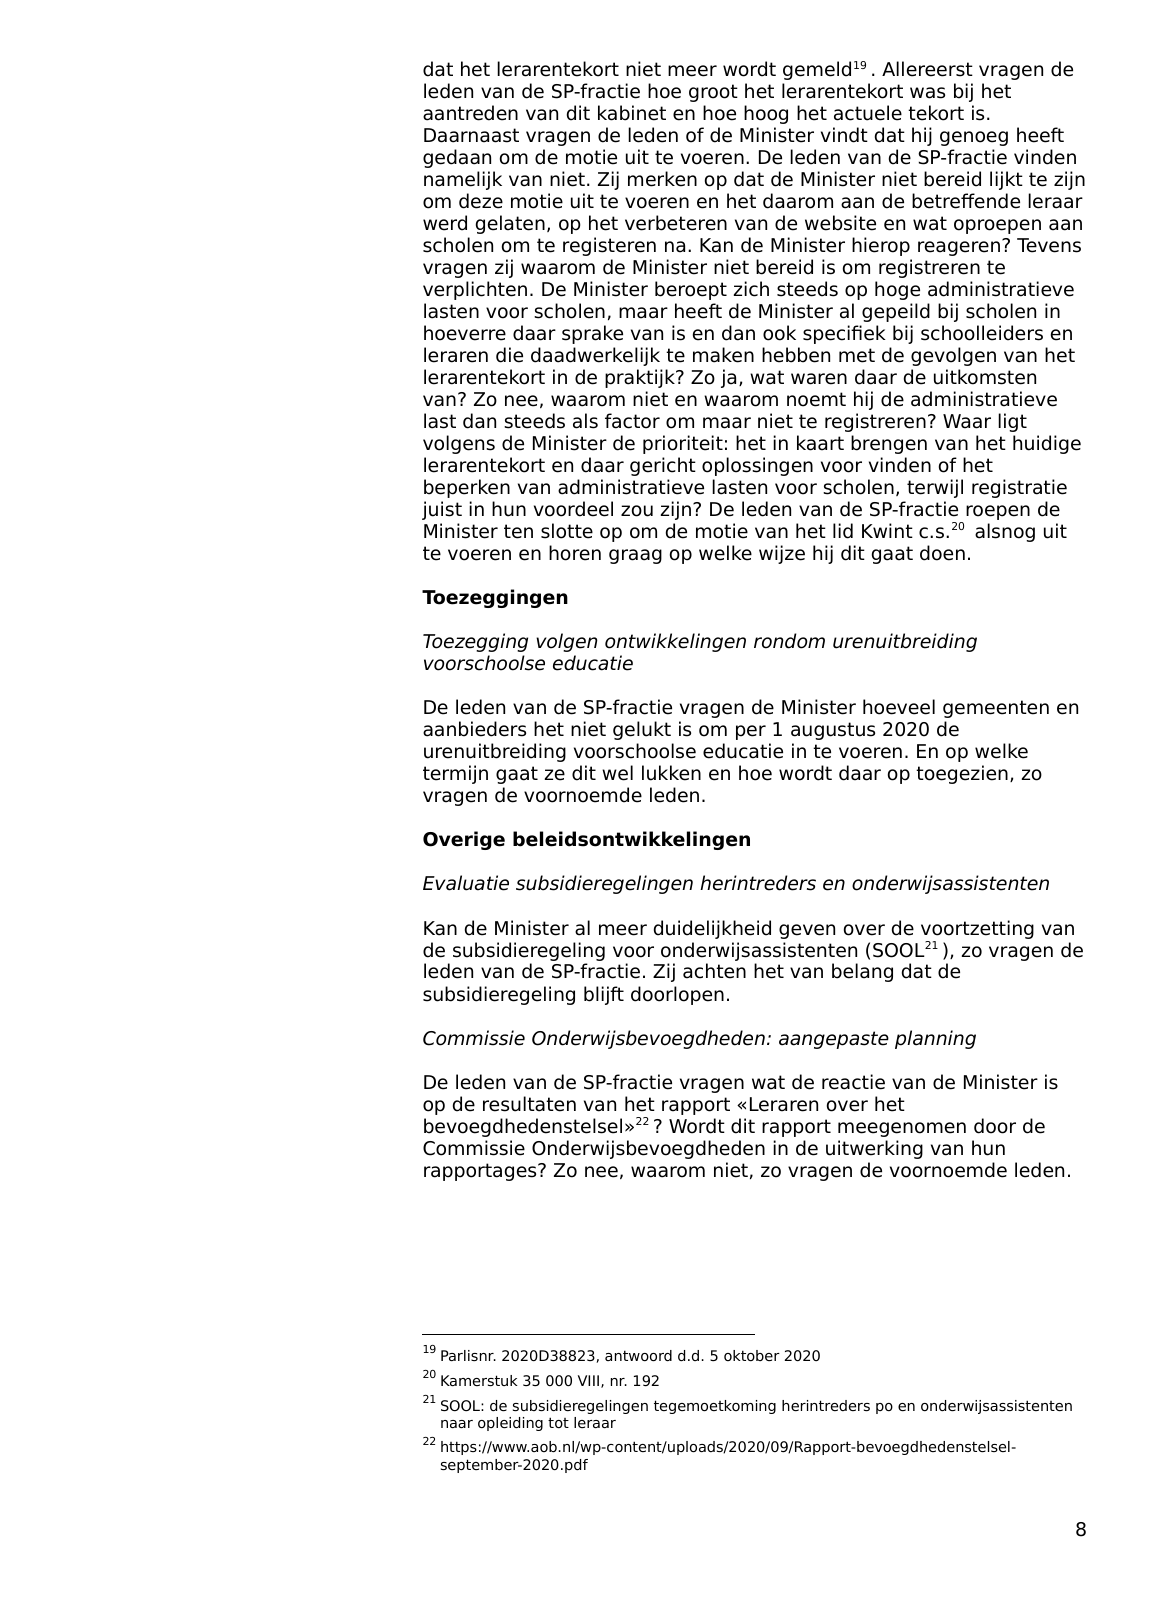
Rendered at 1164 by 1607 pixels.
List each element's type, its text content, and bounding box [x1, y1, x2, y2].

text Kan de Minister al meer duidelijkheid geven over de voortzetting van de subsidieregeling voor onderwijsassistenten (SOOL), zo vragen de leden van de SP-fractie. Zij achten het van belang dat de subsidieregeling blijft doorlopen. [422, 917, 1087, 1005]
subtitle Toezeggingen [422, 587, 1087, 609]
text dat het lerarentekort niet meer wordt gemeld. Allereerst vragen de leden van de SP-fractie hoe groot het lerarentekort was bij het aantreden van dit kabinet en hoe hoog het actuele tekort is. Daarnaast vragen de leden of de Minister vindt dat hij genoeg heeft gedaan om de motie uit te voeren. De leden van de SP-fractie vinden namelijk van niet. Zij merken op dat de Minister niet bereid lijkt te zijn om deze motie uit te voeren en het daarom aan de betreffende leraar werd gelaten, op het verbeteren van de website en wat oproepen aan scholen om te registeren na. Kan de Minister hierop reageren? Tevens vragen zij waarom de Minister niet bereid is om registreren te verplichten. De Minister beroept zich steeds op hoge administratieve lasten voor scholen, maar heeft de Minister al gepeild bij scholen in hoeverre daar sprake van is en dan ook specifiek bij schoolleiders en leraren die daadwerkelijk te maken hebben met de gevolgen van het lerarentekort in de praktijk? Zo ja, wat waren daar de uitkomsten van? Zo nee, waarom niet en waarom noemt hij de administratieve last dan steeds als factor om maar niet te registreren? Waar ligt volgens de Minister de prioriteit: het in kaart brengen van het huidige lerarentekort en daar gericht oplossingen voor vinden of het beperken van administratieve lasten voor scholen, terwijl registratie juist in hun voordeel zou zijn? De leden van de SP-fractie roepen de Minister ten slotte op om de motie van het lid Kwint c.s. alsnog uit te voeren en horen graag op welke wijze hij dit gaat doen. [422, 59, 1087, 564]
subtitle Overige beleidsontwikkelingen [422, 829, 1087, 851]
subtitle Evaluatie subsidieregelingen herintreders en onderwijsassistenten [422, 873, 1087, 895]
text SOOL: de subsidieregelingen tegemoetkoming herintreders po en onderwijsassistenten naar opleiding tot leraar [422, 1393, 1087, 1432]
subtitle Toezegging volgen ontwikkelingen rondom urenuitbreiding voorschoolse educatie [422, 631, 1087, 675]
subtitle Commissie Onderwijsbevoegdheden: aangepaste planning [422, 1028, 1087, 1049]
text Parlisnr. 2020D38823, antwoord d.d. 5 oktober 2020 [422, 1343, 1087, 1366]
text Kamerstuk 35 000 VIII, nr. 192 [422, 1368, 1087, 1391]
text https://www.aob.nl/wp-content/uploads/2020/09/Rapport-bevoegdhedenstelsel-september-2020.pdf [422, 1435, 1087, 1474]
text De leden van de SP-fractie vragen wat de reactie van de Minister is op de resultaten van het rapport «Leraren over het bevoegdhedenstelsel»? Wordt dit rapport meegenomen door de Commissie Onderwijsbevoegdheden in de uitwerking van hun rapportages? Zo nee, waarom niet, zo vragen de voornoemde leden. [422, 1072, 1087, 1182]
text De leden van de SP-fractie vragen de Minister hoeveel gemeenten en aanbieders het niet gelukt is om per 1 augustus 2020 de urenuitbreiding voorschoolse educatie in te voeren. En op welke termijn gaat ze dit wel lukken en hoe wordt daar op toegezien, zo vragen de voornoemde leden. [422, 697, 1087, 807]
